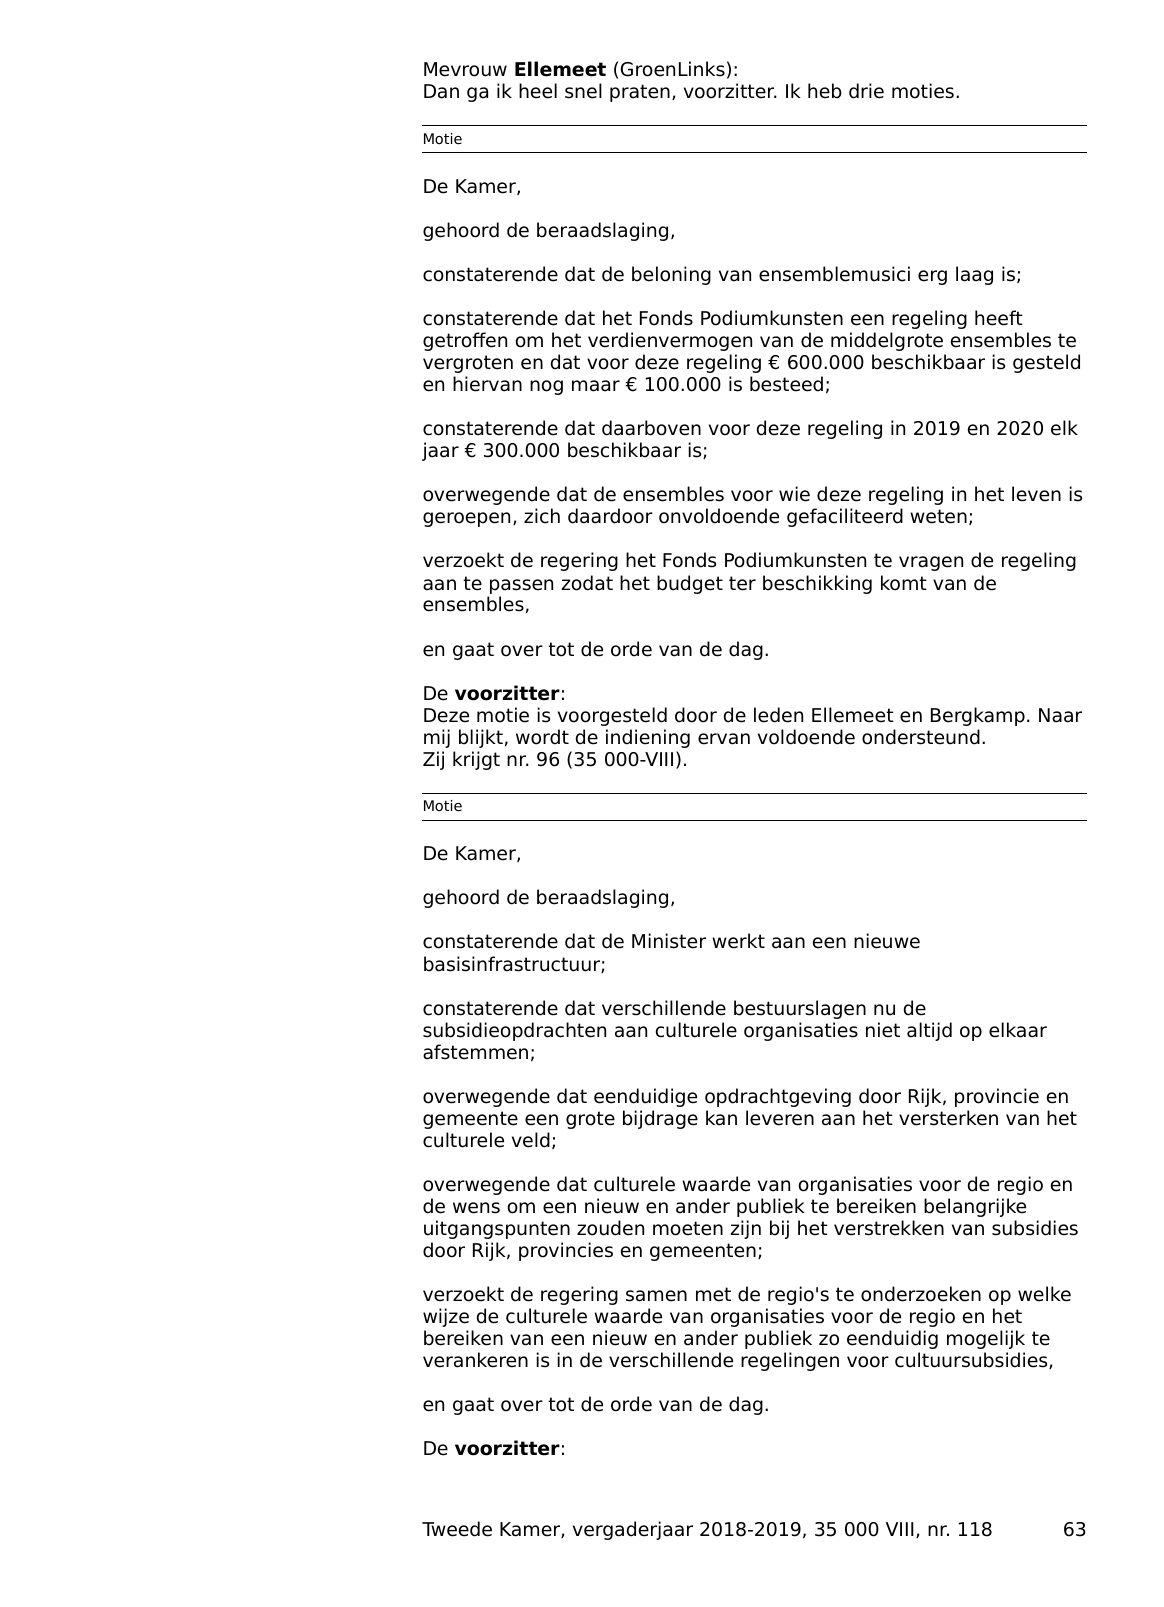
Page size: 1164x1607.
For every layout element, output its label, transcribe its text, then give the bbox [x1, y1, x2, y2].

text en gaat over tot de orde van de dag. [422, 638, 1087, 661]
text constaterende dat het Fonds Podiumkunsten een regeling heeft getroffen om het verdienvermogen van de middelgrote ensembles te vergroten en dat voor deze regeling € 600.000 beschikbaar is gesteld en hiervan nog maar € 100.000 is besteed; [422, 308, 1087, 396]
text verzoekt de regering samen met de regio's te onderzoeken op welke wijze de culturele waarde van organisaties voor de regio en het bereiken van een nieuw en ander publiek zo eenduidig mogelijk te verankeren is in de verschillende regelingen voor cultuursubsidies, [422, 1284, 1087, 1372]
table_header Motie [422, 794, 1087, 820]
text constaterende dat verschillende bestuurslagen nu de subsidieopdrachten aan culturele organisaties niet altijd op elkaar afstemmen; [422, 998, 1087, 1063]
text De Kamer, [422, 843, 1087, 865]
text gehoord de beraadslaging, [422, 887, 1087, 909]
text constaterende dat de Minister werkt aan een nieuwe basisinfrastructuur; [422, 931, 1087, 975]
text overwegende dat culturele waarde van organisaties voor de regio en de wens om een nieuw en ander publiek te bereiken belangrijke uitgangspunten zouden moeten zijn bij het verstrekken van subsidies door Rijk, provincies en gemeenten; [422, 1174, 1087, 1262]
text Zij krijgt nr. 96 (35 000-VIII). [422, 749, 1087, 771]
text constaterende dat de beloning van ensemblemusici erg laag is; [422, 264, 1087, 286]
text constaterende dat daarboven voor deze regeling in 2019 en 2020 elk jaar € 300.000 beschikbaar is; [422, 418, 1087, 462]
text Deze motie is voorgesteld door de leden Ellemeet en Bergkamp. Naar mij blijkt, wordt de indiening ervan voldoende ondersteund. [422, 705, 1087, 749]
text en gaat over tot de orde van de dag. [422, 1394, 1087, 1416]
table_header Motie [422, 126, 1087, 152]
text verzoekt de regering het Fonds Podiumkunsten te vragen de regeling aan te passen zodat het budget ter beschikking komt van de ensembles, [422, 550, 1087, 616]
text overwegende dat eenduidige opdrachtgeving door Rijk, provincie en gemeente een grote bijdrage kan leveren aan het versterken van het culturele veld; [422, 1086, 1087, 1152]
text Mevrouw Ellemeet (GroenLinks): [422, 59, 1087, 81]
text De voorzitter: [422, 683, 1087, 705]
text Dan ga ik heel snel praten, voorzitter. Ik heb drie moties. [422, 81, 1087, 103]
text gehoord de beraadslaging, [422, 220, 1087, 242]
text De voorzitter: [422, 1438, 1087, 1460]
text De Kamer, [422, 176, 1087, 197]
text overwegende dat de ensembles voor wie deze regeling in het leven is geroepen, zich daardoor onvoldoende gefaciliteerd weten; [422, 484, 1087, 528]
